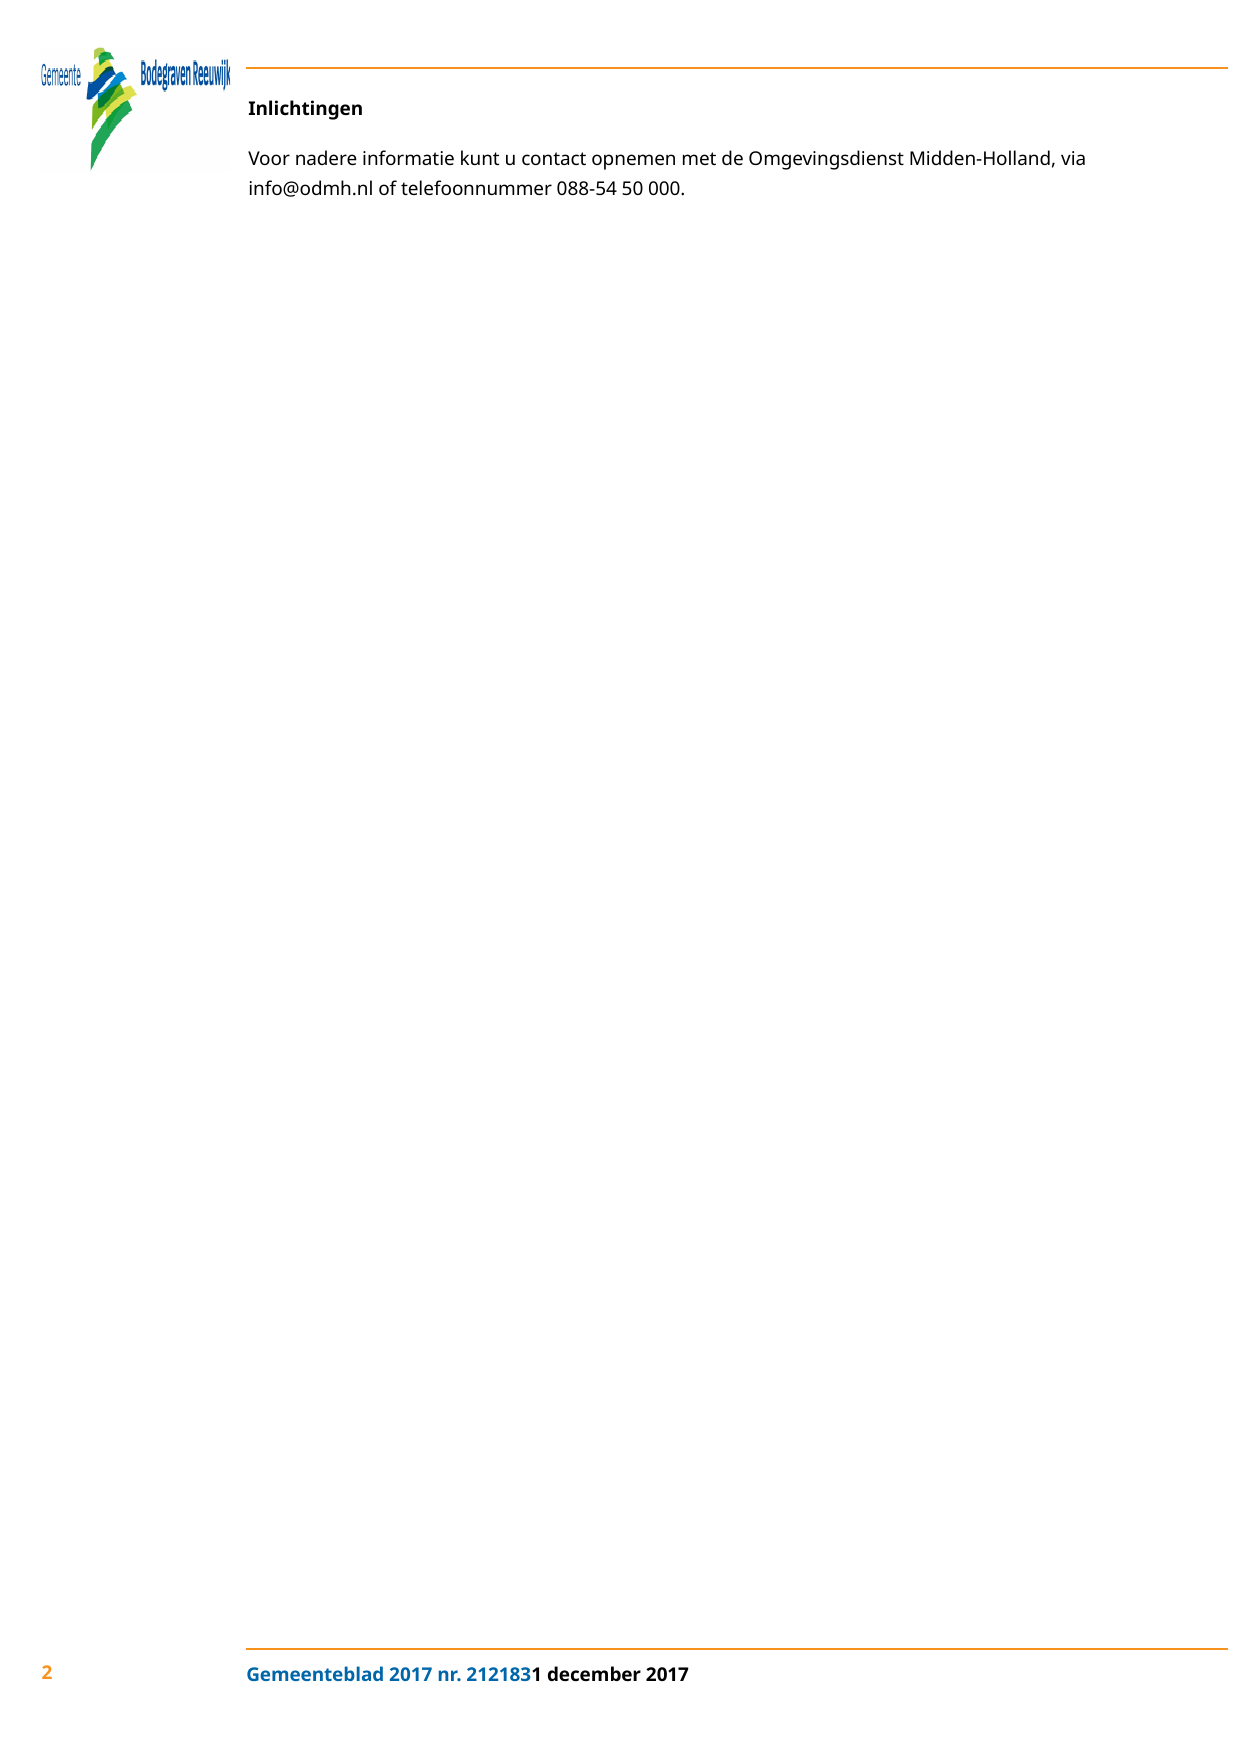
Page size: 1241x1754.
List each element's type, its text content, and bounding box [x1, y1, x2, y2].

picture [41, 47, 231, 172]
text Voor nadere informatie kunt u contact opnemen met de Omgevingsdienst Midden-Holland, via info@odmh.nl of telefoonnummer 088-54 50 000. [248, 145, 1152, 201]
text Inlichtingen [248, 95, 1152, 121]
